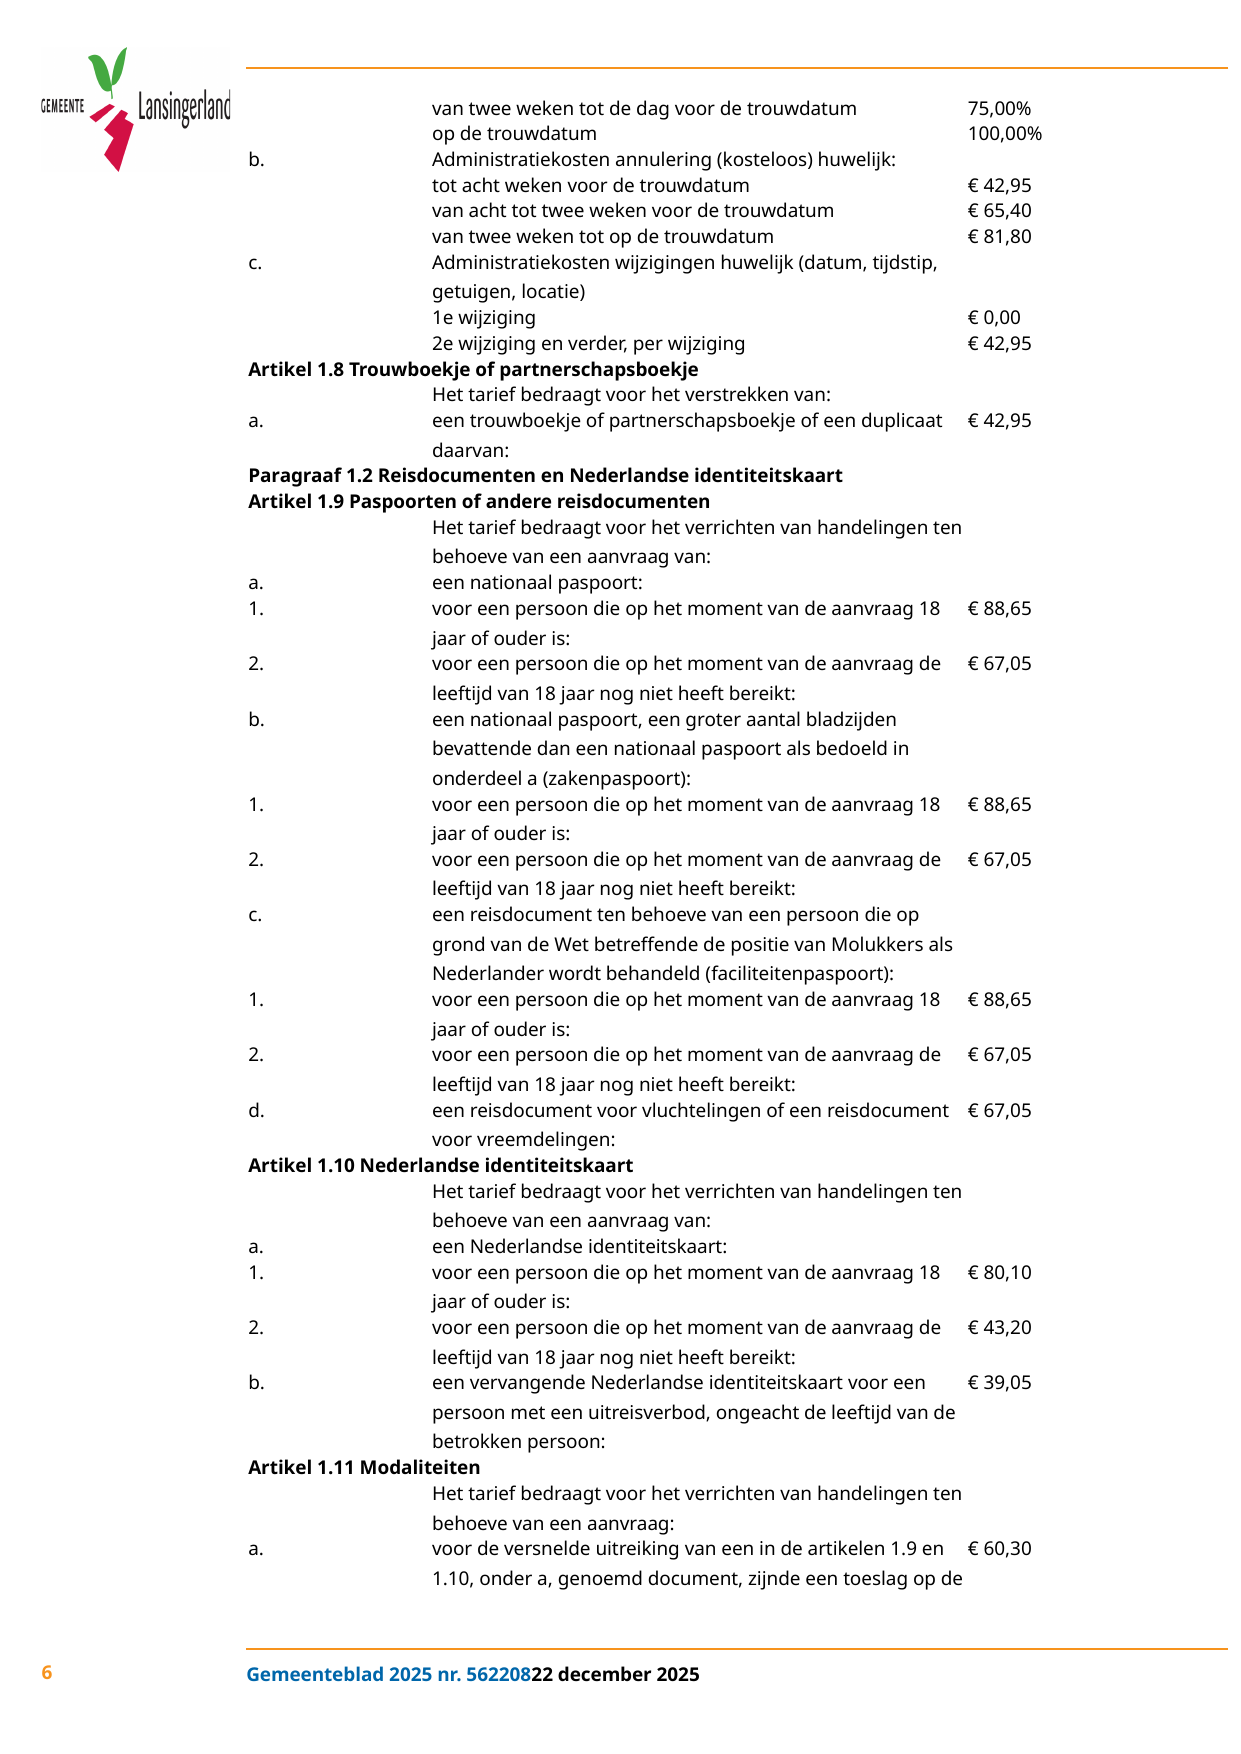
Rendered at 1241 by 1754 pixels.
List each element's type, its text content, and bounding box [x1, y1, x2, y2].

table_cell € 42,95 [968, 330, 1152, 356]
table_cell een reisdocument voor vluchtelingen of een reisdocument voor vreemdelingen: [432, 1097, 968, 1152]
table_cell Artikel 1.10 Nederlandse identiteitskaart [248, 1152, 1152, 1178]
table_cell een Nederlandse identiteitskaart: [432, 1233, 968, 1259]
table_cell 1e wijziging [432, 305, 968, 330]
table_cell € 42,95 [968, 172, 1152, 198]
table_cell c. [248, 249, 432, 304]
table_cell € 39,05 [968, 1370, 1152, 1454]
table_cell voor een persoon die op het moment van de aanvraag de leeftijd van 18 jaar nog niet heeft bereikt: [432, 1042, 968, 1097]
table_cell [968, 901, 1152, 986]
table_cell a. [248, 1233, 432, 1259]
table_cell Administratiekosten wijzigingen huwelijk (datum, tijdstip, getuigen, locatie) [432, 249, 968, 304]
table_cell [248, 1480, 432, 1536]
table_cell [248, 198, 432, 223]
table_cell [968, 514, 1152, 569]
table_cell Artikel 1.8 Trouwboekje of partnerschapsboekje [248, 356, 1152, 382]
table_cell € 65,40 [968, 198, 1152, 223]
table_cell Het tarief bedraagt voor het verrichten van handelingen ten behoeve van een aanvraag: [432, 1480, 968, 1536]
table_cell 2. [248, 846, 432, 901]
table_cell een vervangende Nederlandse identiteitskaart voor een persoon met een uitreisverbod, ongeacht de leeftijd van de betrokken persoon: [432, 1370, 968, 1454]
table_cell € 88,65 [968, 791, 1152, 846]
table_cell b. [248, 1370, 432, 1454]
table_cell c. [248, 901, 432, 986]
table_cell € 42,95 [968, 408, 1152, 463]
table_cell 100,00% [968, 121, 1152, 146]
table_cell voor een persoon die op het moment van de aanvraag 18 jaar of ouder is: [432, 986, 968, 1042]
table_cell € 60,30 [968, 1536, 1152, 1591]
table_cell Paragraaf 1.2 Reisdocumenten en Nederlandse identiteitskaart [248, 463, 1152, 488]
table_cell [248, 121, 432, 146]
table_cell [968, 570, 1152, 595]
table_cell voor een persoon die op het moment van de aanvraag 18 jaar of ouder is: [432, 1259, 968, 1314]
table_cell Administratiekosten annulering (kosteloos) huwelijk: [432, 146, 968, 172]
table_cell Het tarief bedraagt voor het verrichten van handelingen ten behoeve van een aanvraag van: [432, 514, 968, 569]
table_cell 2e wijziging en verder, per wijziging [432, 330, 968, 356]
table_cell € 67,05 [968, 651, 1152, 706]
table_cell 1. [248, 1259, 432, 1314]
table_cell [248, 330, 432, 356]
table_cell [248, 1178, 432, 1233]
table_cell Artikel 1.9 Paspoorten of andere reisdocumenten [248, 489, 1152, 514]
table_cell van acht tot twee weken voor de trouwdatum [432, 198, 968, 223]
table_cell op de trouwdatum [432, 121, 968, 146]
table_cell b. [248, 146, 432, 172]
table_cell [968, 1233, 1152, 1259]
table_cell 1. [248, 986, 432, 1042]
table_cell Artikel 1.11 Modaliteiten [248, 1455, 1152, 1480]
table_cell € 88,65 [968, 986, 1152, 1042]
picture [41, 47, 231, 172]
table_cell [968, 1178, 1152, 1233]
table_cell € 67,05 [968, 1097, 1152, 1152]
table_cell 2. [248, 1314, 432, 1369]
table_cell voor de versnelde uitreiking van een in de artikelen 1.9 en 1.10, onder a, genoemd document, zijnde een toeslag op de [432, 1536, 968, 1591]
table_cell € 88,65 [968, 595, 1152, 651]
table_cell van twee weken tot de dag voor de trouwdatum [432, 95, 968, 121]
table_cell € 81,80 [968, 224, 1152, 249]
table_cell voor een persoon die op het moment van de aanvraag 18 jaar of ouder is: [432, 595, 968, 651]
table_cell [968, 706, 1152, 791]
table_cell 1. [248, 791, 432, 846]
table_cell € 67,05 [968, 846, 1152, 901]
table_cell d. [248, 1097, 432, 1152]
table_cell voor een persoon die op het moment van de aanvraag 18 jaar of ouder is: [432, 791, 968, 846]
table_cell [248, 382, 432, 407]
table_cell Het tarief bedraagt voor het verstrekken van: [432, 382, 968, 407]
table_cell [968, 1480, 1152, 1536]
table_cell een trouwboekje of partnerschapsboekje of een duplicaat daarvan: [432, 408, 968, 463]
table_cell voor een persoon die op het moment van de aanvraag de leeftijd van 18 jaar nog niet heeft bereikt: [432, 846, 968, 901]
table_cell [248, 172, 432, 198]
table_cell [968, 249, 1152, 304]
table_cell [968, 382, 1152, 407]
table_cell a. [248, 570, 432, 595]
table_cell Het tarief bedraagt voor het verrichten van handelingen ten behoeve van een aanvraag van: [432, 1178, 968, 1233]
table_cell € 67,05 [968, 1042, 1152, 1097]
table_cell een reisdocument ten behoeve van een persoon die op grond van de Wet betreffende de positie van Molukkers als Nederlander wordt behandeld (faciliteitenpaspoort): [432, 901, 968, 986]
table_cell 75,00% [968, 95, 1152, 121]
table_cell 1. [248, 595, 432, 651]
table_cell [248, 95, 432, 121]
table_cell € 80,10 [968, 1259, 1152, 1314]
table_cell een nationaal paspoort, een groter aantal bladzijden bevattende dan een nationaal paspoort als bedoeld in onderdeel a (zakenpaspoort): [432, 706, 968, 791]
table_cell € 43,20 [968, 1314, 1152, 1369]
table_cell [248, 305, 432, 330]
table_cell [248, 224, 432, 249]
table_cell voor een persoon die op het moment van de aanvraag de leeftijd van 18 jaar nog niet heeft bereikt: [432, 651, 968, 706]
table_cell a. [248, 1536, 432, 1591]
table_cell 2. [248, 1042, 432, 1097]
table_cell b. [248, 706, 432, 791]
table_cell van twee weken tot op de trouwdatum [432, 224, 968, 249]
table_cell € 0,00 [968, 305, 1152, 330]
table_cell een nationaal paspoort: [432, 570, 968, 595]
table_cell tot acht weken voor de trouwdatum [432, 172, 968, 198]
table_cell voor een persoon die op het moment van de aanvraag de leeftijd van 18 jaar nog niet heeft bereikt: [432, 1314, 968, 1369]
table_cell 2. [248, 651, 432, 706]
table_cell [968, 146, 1152, 172]
table_cell a. [248, 408, 432, 463]
table_cell [248, 514, 432, 569]
